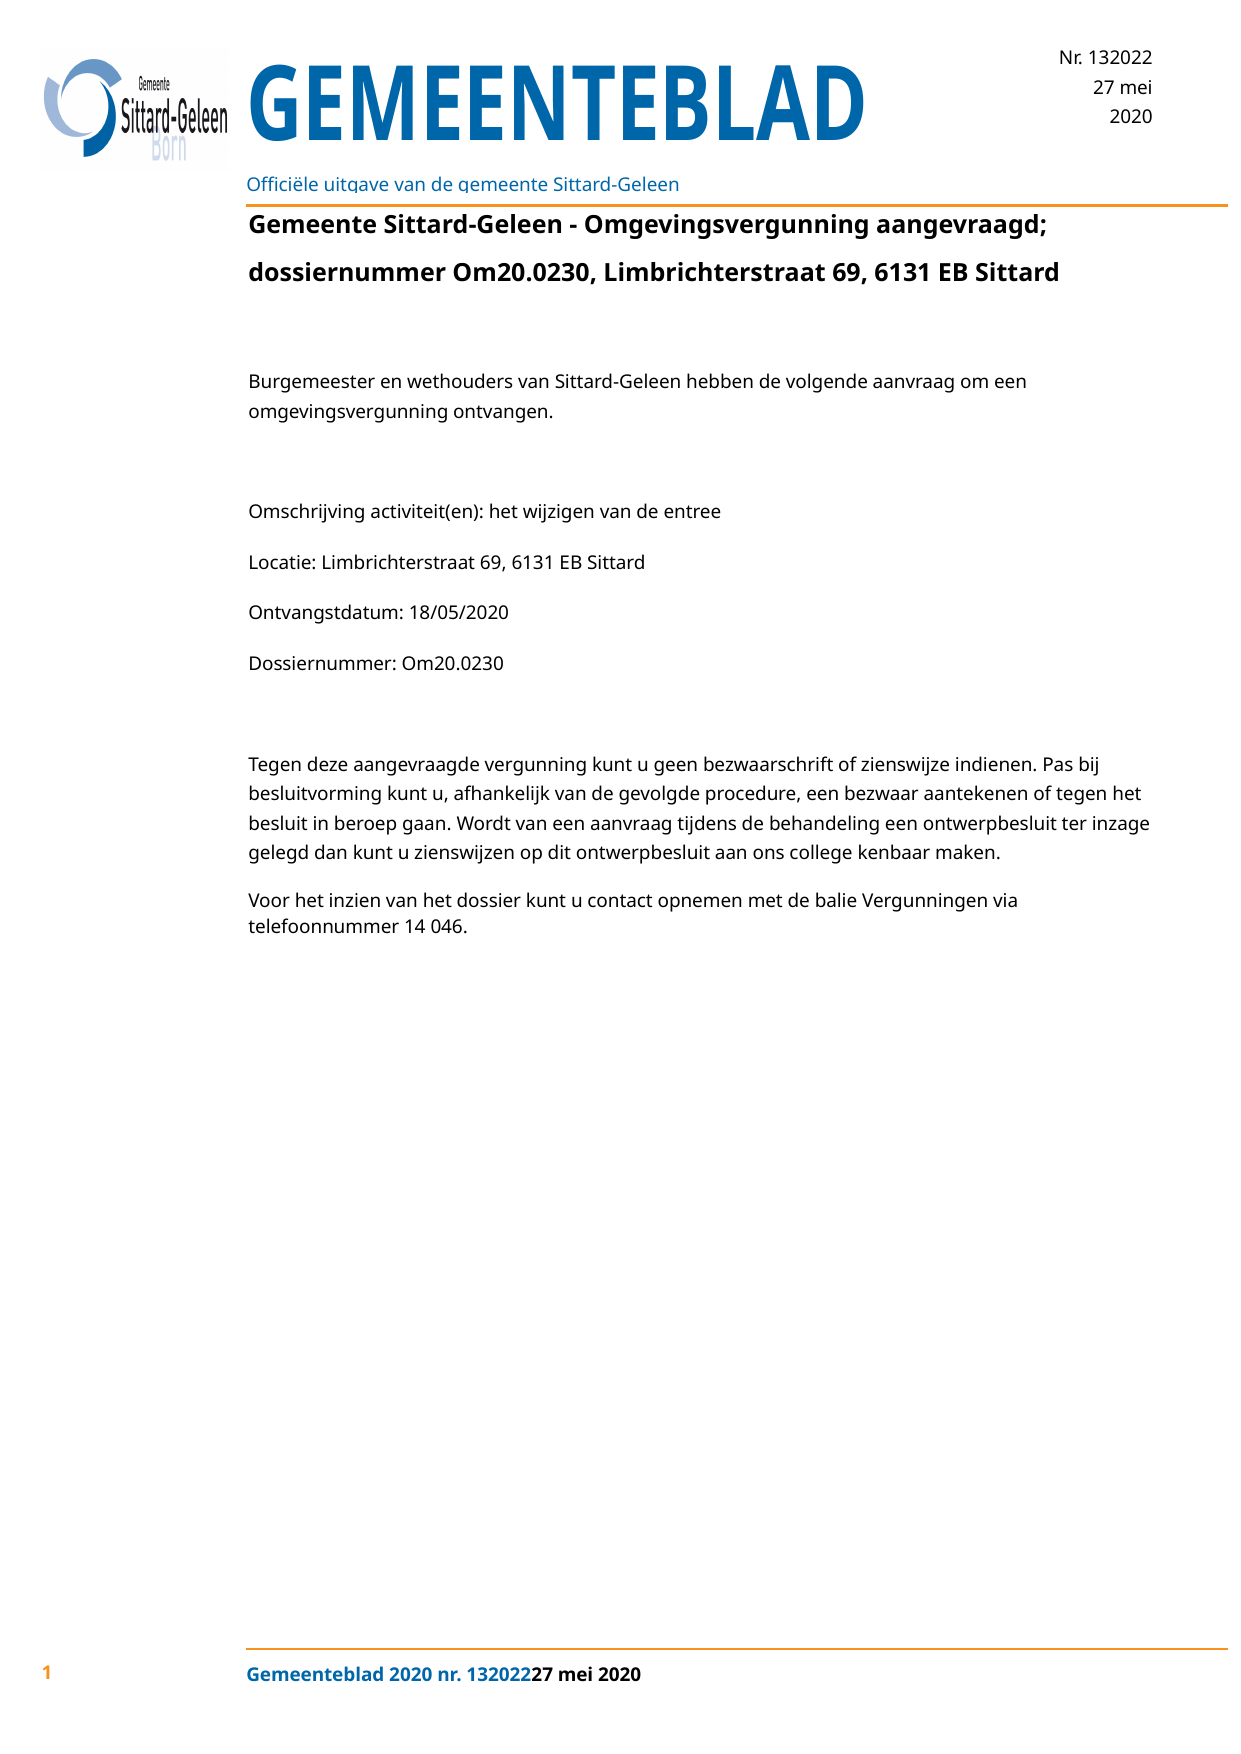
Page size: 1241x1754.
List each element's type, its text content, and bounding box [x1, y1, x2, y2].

text Tegen deze aangevraagde vergunning kunt u geen bezwaarschrift of zienswijze indienen. Pas bij besluitvorming kunt u, afhankelijk van de gevolgde procedure, een bezwaar aantekenen of tegen het besluit in beroep gaan. Wordt van een aanvraag tijdens de behandeling een ontwerpbesluit ter inzage gelegd dan kunt u zienswijzen op dit ontwerpbesluit aan ons college kenbaar maken. [248, 751, 1152, 865]
text Omschrijving activiteit(en): het wijzigen van de entree [248, 499, 1152, 524]
picture [41, 47, 231, 172]
text Voor het inzien van het dossier kunt u contact opnemen met de balie Vergunningen via telefoonnummer 14 046. [248, 887, 1152, 939]
text Dossiernummer: Om20.0230 [248, 650, 1152, 676]
text Ontvangstdatum: 18/05/2020 [248, 599, 1152, 625]
text Locatie: Limbrichterstraat 69, 6131 EB Sittard [248, 549, 1152, 575]
text Gemeente Sittard-Geleen - Omgevingsvergunning aangevraagd; dossiernummer Om20.0230, Limbrichterstraat 69, 6131 EB Sittard [248, 207, 1152, 288]
text Burgemeester en wethouders van Sittard-Geleen hebben de volgende aanvraag om een omgevingsvergunning ontvangen. [248, 368, 1152, 424]
